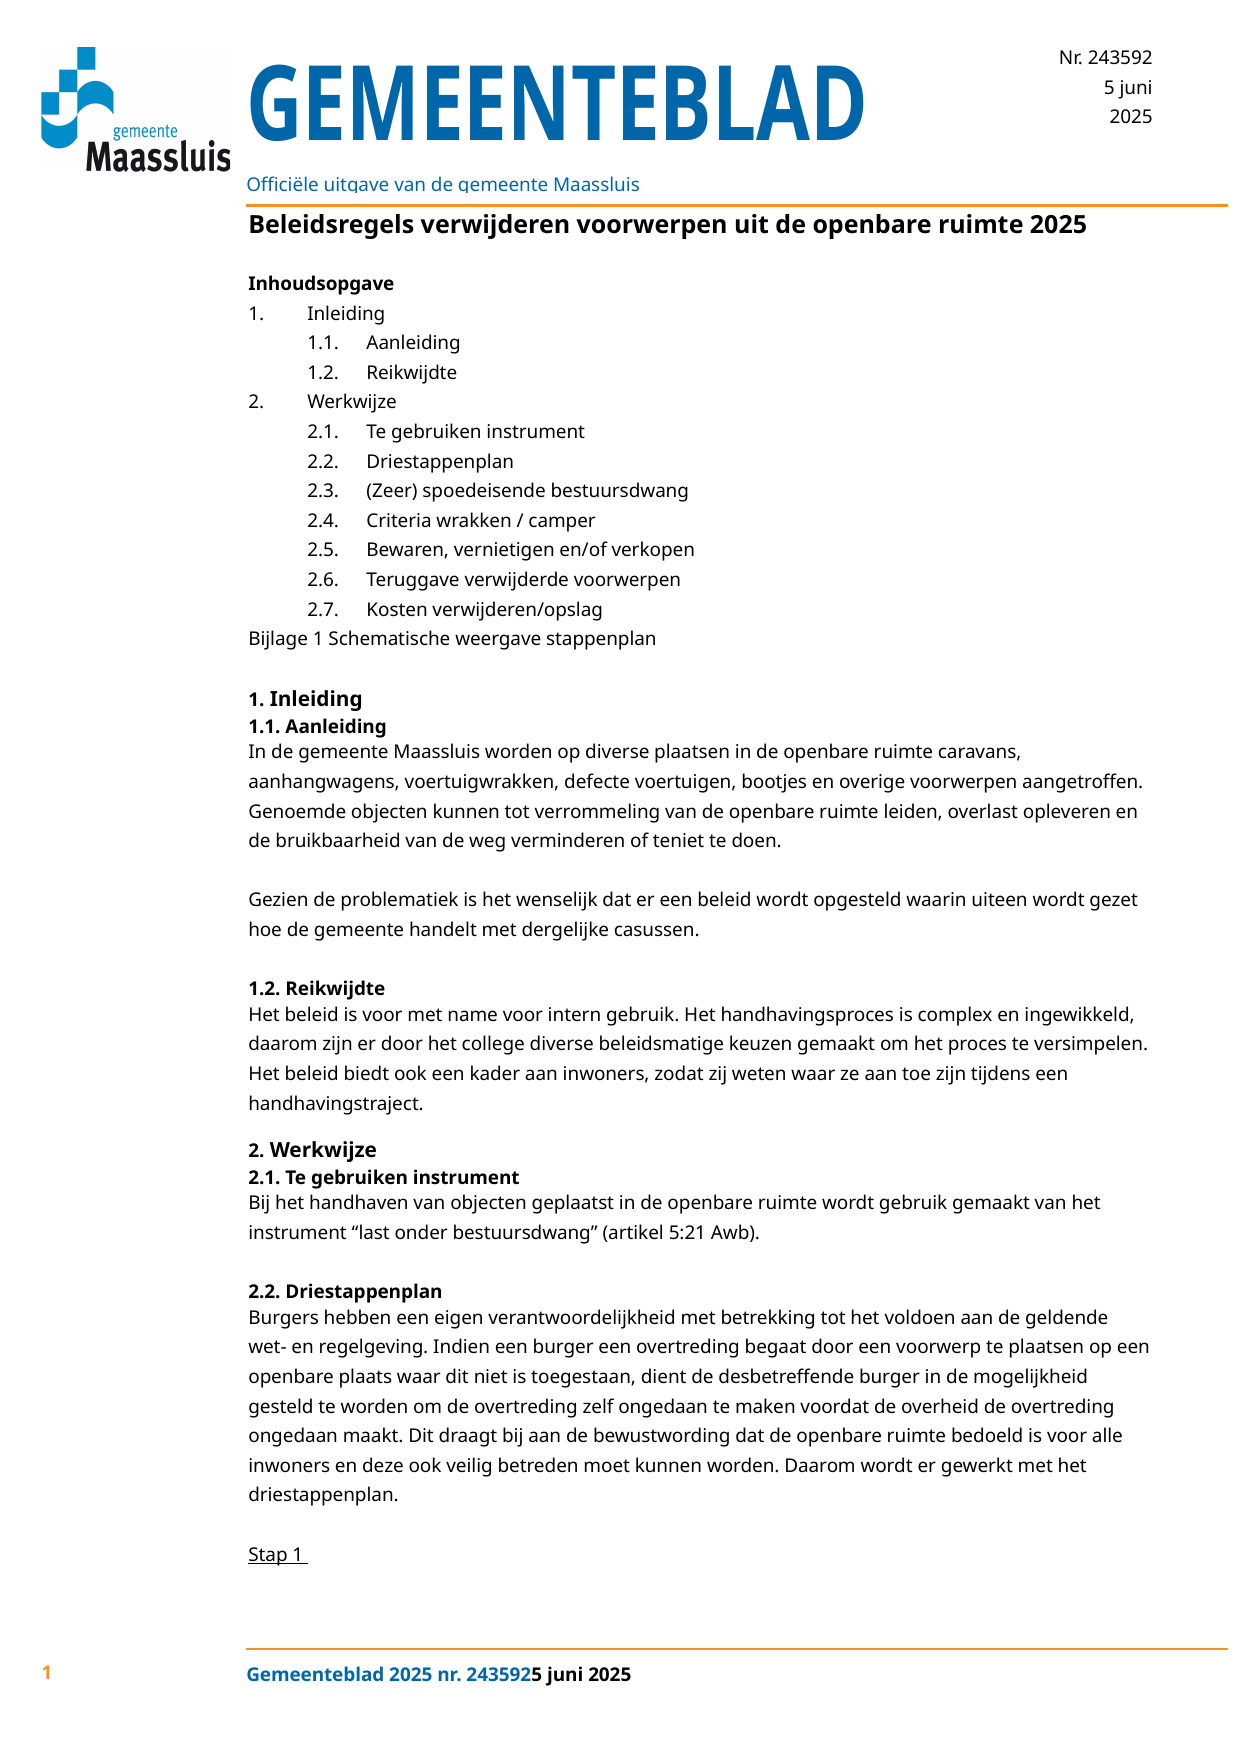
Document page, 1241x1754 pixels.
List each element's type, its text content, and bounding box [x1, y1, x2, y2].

text Inhoudsopgave [248, 270, 1152, 296]
list Bewaren, vernietigen en/of verkopen [307, 537, 1152, 562]
list Teruggave verwijderde voorwerpen [307, 566, 1152, 592]
text 2.2. Driestappenplan [248, 1278, 1152, 1304]
list Kosten verwijderen/opslag [307, 596, 1152, 621]
text 2. Werkwijze [248, 1135, 1152, 1164]
list Werkwijze [248, 389, 1152, 414]
text Burgers hebben een eigen verantwoordelijkheid met betrekking tot het voldoen aan de geldende wet- en regelgeving. Indien een burger een overtreding begaat door een voorwerp te plaatsen op een openbare plaats waar dit niet is toegestaan, dient de desbetreffende burger in de mogelijkheid gesteld te worden om de overtreding zelf ongedaan te maken voordat de overheid de overtreding ongedaan maakt. Dit draagt bij aan de bewustwording dat de openbare ruimte bedoeld is voor alle inwoners en deze ook veilig betreden moet kunnen worden. Daarom wordt er gewerkt met het driestappenplan. [248, 1304, 1152, 1507]
text 2.1. Te gebruiken instrument [248, 1164, 1152, 1189]
list (Zeer) spoedeisende bestuursdwang [307, 477, 1152, 503]
text Stap 1 [248, 1541, 1152, 1566]
picture [41, 47, 231, 172]
text In de gemeente Maassluis worden op diverse plaatsen in de openbare ruimte caravans, aanhangwagens, voertuigwrakken, defecte voertuigen, bootjes en overige voorwerpen aangetroffen. Genoemde objecten kunnen tot verrommeling van de openbare ruimte leiden, overlast opleveren en de bruikbaarheid van de weg verminderen of teniet te doen. [248, 739, 1152, 853]
text 1.1. Aanleiding [248, 713, 1152, 739]
list Aanleiding [307, 329, 1152, 355]
text Het beleid is voor met name voor intern gebruik. Het handhavingsproces is complex en ingewikkeld, daarom zijn er door het college diverse beleidsmatige keuzen gemaakt om het proces te versimpelen. Het beleid biedt ook een kader aan inwoners, zodat zij weten waar ze aan toe zijn tijdens een handhavingstraject. [248, 1001, 1152, 1116]
list Driestappenplan [307, 448, 1152, 473]
list Te gebruiken instrument [307, 418, 1152, 444]
picture [41, 47, 77, 92]
text Bijlage 1 Schematische weergave stappenplan [248, 625, 1152, 651]
text Bij het handhaven van objecten geplaatst in de openbare ruimte wordt gebruik gemaakt van het instrument “last onder bestuursdwang” (artikel 5:21 Awb). [248, 1189, 1152, 1245]
text 1. Inleiding [248, 684, 1152, 713]
list Inleiding [248, 300, 1152, 326]
text 1.2. Reikwijdte [248, 975, 1152, 1001]
list Criteria wrakken / camper [307, 507, 1152, 533]
list Reikwijdte [307, 359, 1152, 385]
text Beleidsregels verwijderen voorwerpen uit de openbare ruimte 2025 [248, 207, 1152, 241]
text Gezien de problematiek is het wenselijk dat er een beleid wordt opgesteld waarin uiteen wordt gezet hoe de gemeente handelt met dergelijke casussen. [248, 887, 1152, 942]
